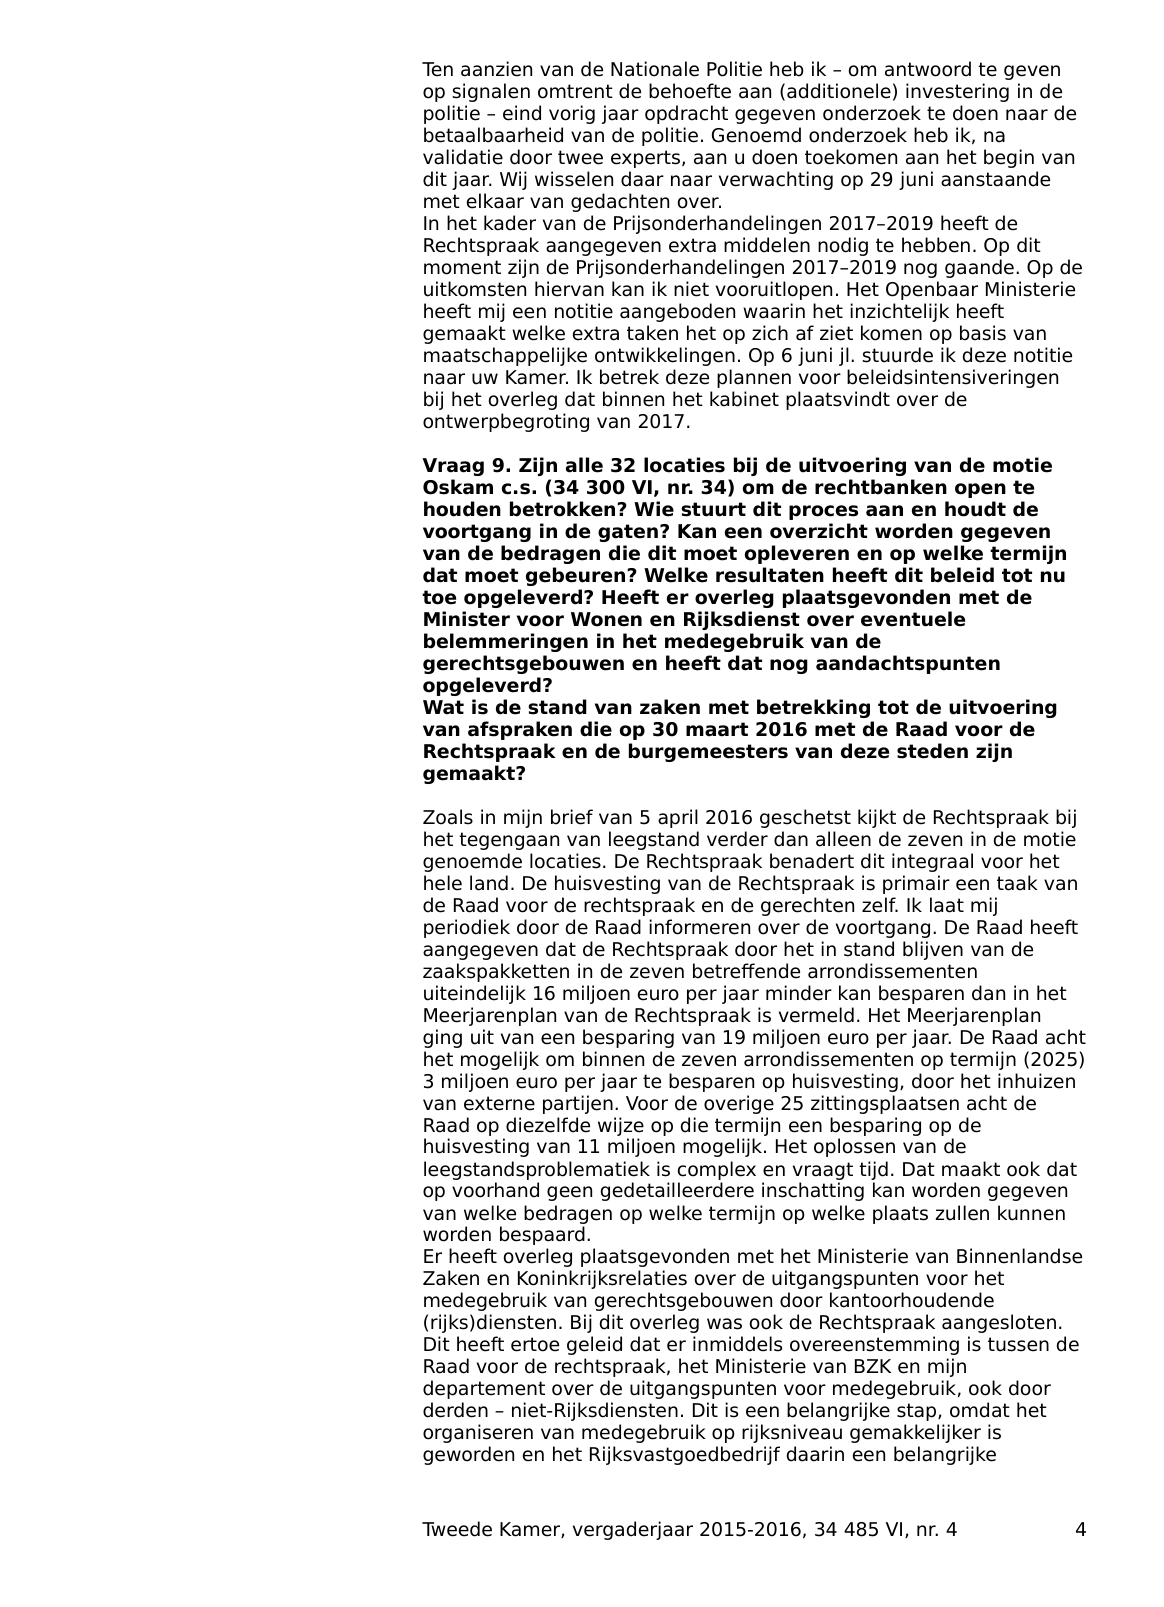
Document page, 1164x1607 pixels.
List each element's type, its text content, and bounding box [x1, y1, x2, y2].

text Wat is de stand van zaken met betrekking tot de uitvoering van afspraken die op 30 maart 2016 met de Raad voor de Rechtspraak en de burgemeesters van deze steden zijn gemaakt? [422, 697, 1087, 784]
text Vraag 9. Zijn alle 32 locaties bij de uitvoering van de motie Oskam c.s. (34 300 VI, nr. 34) om de rechtbanken open te houden betrokken? Wie stuurt dit proces aan en houdt de voortgang in de gaten? Kan een overzicht worden gegeven van de bedragen die dit moet opleveren en op welke termijn dat moet gebeuren? Welke resultaten heeft dit beleid tot nu toe opgeleverd? Heeft er overleg plaatsgevonden met de Minister voor Wonen en Rijksdienst over eventuele belemmeringen in het medegebruik van de gerechtsgebouwen en heeft dat nog aandachtspunten opgeleverd? [422, 455, 1087, 697]
text Ten aanzien van de Nationale Politie heb ik – om antwoord te geven op signalen omtrent de behoefte aan (additionele) investering in de politie – eind vorig jaar opdracht gegeven onderzoek te doen naar de betaalbaarheid van de politie. Genoemd onderzoek heb ik, na validatie door twee experts, aan u doen toekomen aan het begin van dit jaar. Wij wisselen daar naar verwachting op 29 juni aanstaande met elkaar van gedachten over. [422, 59, 1087, 213]
text Zoals in mijn brief van 5 april 2016 geschetst kijkt de Rechtspraak bij het tegengaan van leegstand verder dan alleen de zeven in de motie genoemde locaties. De Rechtspraak benadert dit integraal voor het hele land. De huisvesting van de Rechtspraak is primair een taak van de Raad voor de rechtspraak en de gerechten zelf. Ik laat mij periodiek door de Raad informeren over de voortgang. De Raad heeft aangegeven dat de Rechtspraak door het in stand blijven van de zaakspakketten in de zeven betreffende arrondissementen uiteindelijk 16 miljoen euro per jaar minder kan besparen dan in het Meerjarenplan van de Rechtspraak is vermeld. Het Meerjarenplan ging uit van een besparing van 19 miljoen euro per jaar. De Raad acht het mogelijk om binnen de zeven arrondissementen op termijn (2025) 3 miljoen euro per jaar te besparen op huisvesting, door het inhuizen van externe partijen. Voor de overige 25 zittingsplaatsen acht de Raad op diezelfde wijze op die termijn een besparing op de huisvesting van 11 miljoen mogelijk. Het oplossen van de leegstandsproblematiek is complex en vraagt tijd. Dat maakt ook dat op voorhand geen gedetailleerdere inschatting kan worden gegeven van welke bedragen op welke termijn op welke plaats zullen kunnen worden bespaard. [422, 807, 1087, 1246]
text Er heeft overleg plaatsgevonden met het Ministerie van Binnenlandse Zaken en Koninkrijksrelaties over de uitgangspunten voor het medegebruik van gerechtsgebouwen door kantoorhoudende (rijks)diensten. Bij dit overleg was ook de Rechtspraak aangesloten. Dit heeft ertoe geleid dat er inmiddels overeenstemming is tussen de Raad voor de rechtspraak, het Ministerie van BZK en mijn departement over de uitgangspunten voor medegebruik, ook door derden – niet-Rijksdiensten. Dit is een belangrijke stap, omdat het organiseren van medegebruik op rijksniveau gemakkelijker is geworden en het Rijksvastgoedbedrijf daarin een belangrijke [422, 1246, 1087, 1466]
text In het kader van de Prijsonderhandelingen 2017–2019 heeft de Rechtspraak aangegeven extra middelen nodig te hebben. Op dit moment zijn de Prijsonderhandelingen 2017–2019 nog gaande. Op de uitkomsten hiervan kan ik niet vooruitlopen. Het Openbaar Ministerie heeft mij een notitie aangeboden waarin het inzichtelijk heeft gemaakt welke extra taken het op zich af ziet komen op basis van maatschappelijke ontwikkelingen. Op 6 juni jl. stuurde ik deze notitie naar uw Kamer. Ik betrek deze plannen voor beleidsintensiveringen bij het overleg dat binnen het kabinet plaatsvindt over de ontwerpbegroting van 2017. [422, 213, 1087, 433]
